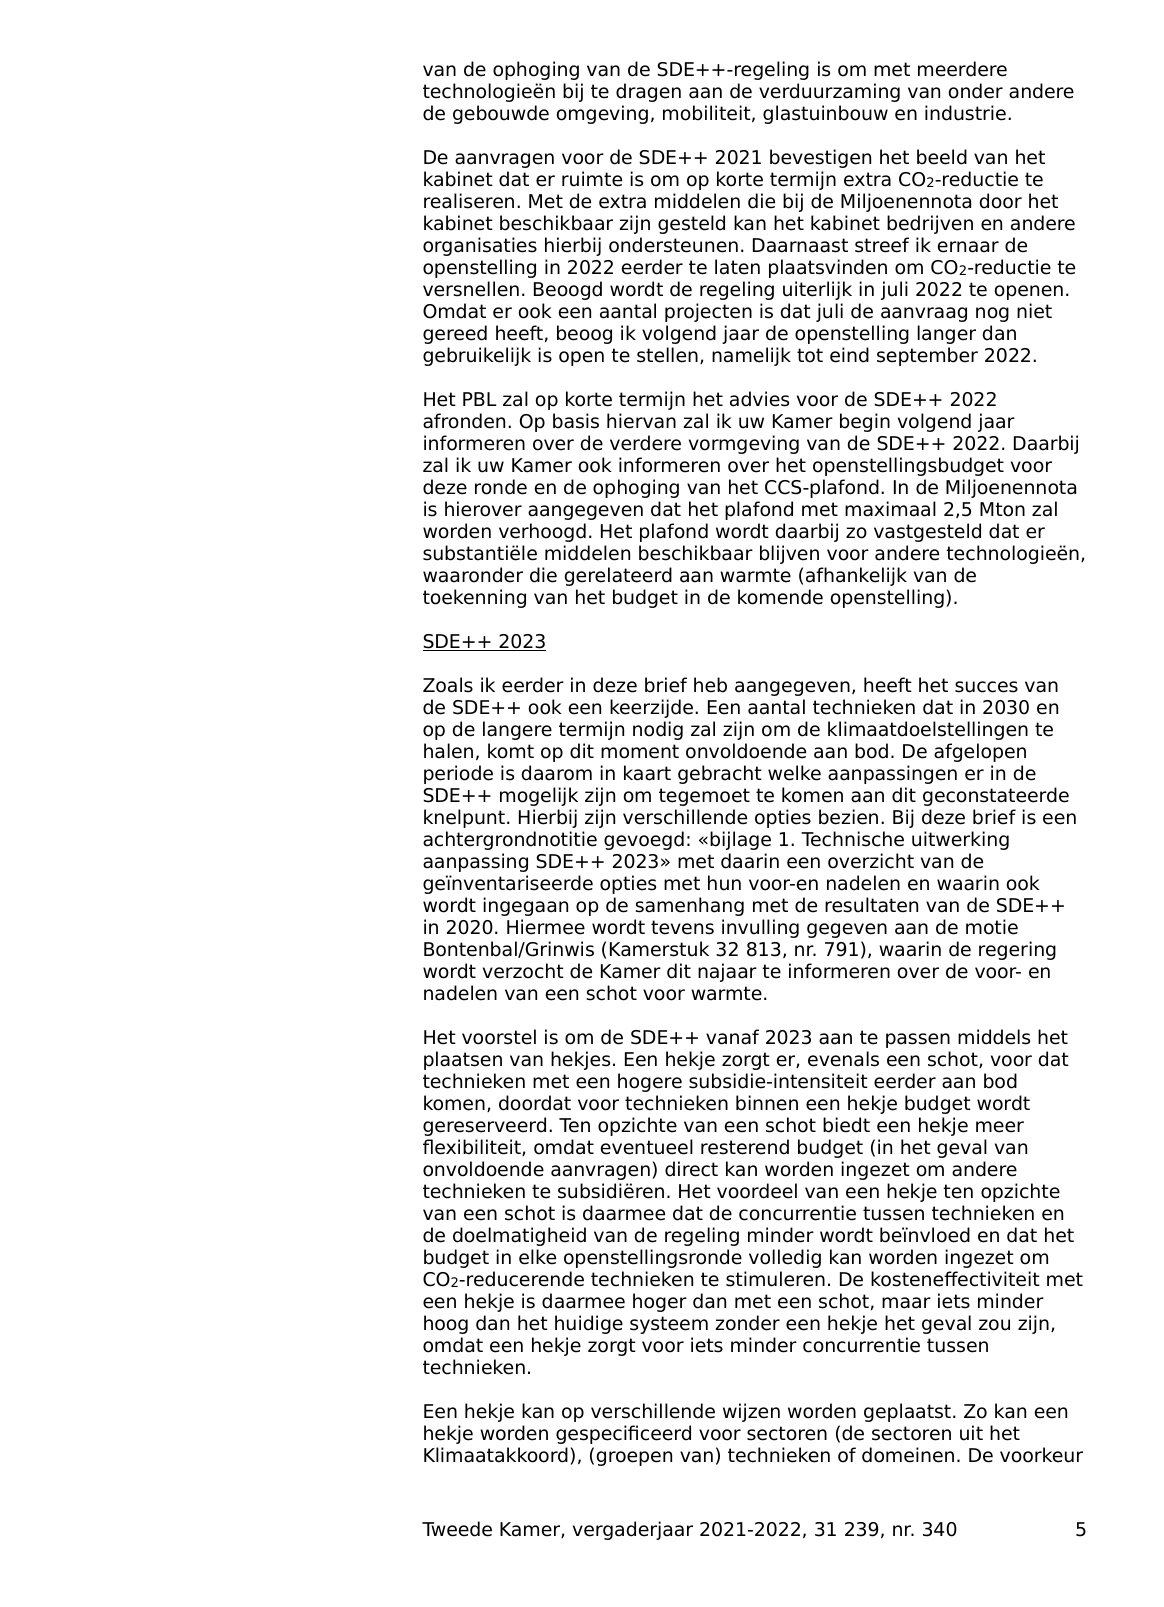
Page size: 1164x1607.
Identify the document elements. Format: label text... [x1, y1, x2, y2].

subtitle SDE++ 2023 [422, 631, 1087, 653]
text Het voorstel is om de SDE++ vanaf 2023 aan te passen middels het plaatsen van hekjes. Een hekje zorgt er, evenals een schot, voor dat technieken met een hogere subsidie-intensiteit eerder aan bod komen, doordat voor technieken binnen een hekje budget wordt gereserveerd. Ten opzichte van een schot biedt een hekje meer flexibiliteit, omdat eventueel resterend budget (in het geval van onvoldoende aanvragen) direct kan worden ingezet om andere technieken te subsidiëren. Het voordeel van een hekje ten opzichte van een schot is daarmee dat de concurrentie tussen technieken en de doelmatigheid van de regeling minder wordt beïnvloed en dat het budget in elke openstellingsronde volledig kan worden ingezet om CO2-reducerende technieken te stimuleren. De kosteneffectiviteit met een hekje is daarmee hoger dan met een schot, maar iets minder hoog dan het huidige systeem zonder een hekje het geval zou zijn, omdat een hekje zorgt voor iets minder concurrentie tussen technieken. [422, 1027, 1087, 1379]
text Een hekje kan op verschillende wijzen worden geplaatst. Zo kan een hekje worden gespecificeerd voor sectoren (de sectoren uit het Klimaatakkoord), (groepen van) technieken of domeinen. De voorkeur [422, 1401, 1087, 1467]
text De aanvragen voor de SDE++ 2021 bevestigen het beeld van het kabinet dat er ruimte is om op korte termijn extra CO2-reductie te realiseren. Met de extra middelen die bij de Miljoenennota door het kabinet beschikbaar zijn gesteld kan het kabinet bedrijven en andere organisaties hierbij ondersteunen. Daarnaast streef ik ernaar de openstelling in 2022 eerder te laten plaatsvinden om CO2-reductie te versnellen. Beoogd wordt de regeling uiterlijk in juli 2022 te openen. Omdat er ook een aantal projecten is dat juli de aanvraag nog niet gereed heeft, beoog ik volgend jaar de openstelling langer dan gebruikelijk is open te stellen, namelijk tot eind september 2022. [422, 147, 1087, 367]
text Het PBL zal op korte termijn het advies voor de SDE++ 2022 afronden. Op basis hiervan zal ik uw Kamer begin volgend jaar informeren over de verdere vormgeving van de SDE++ 2022. Daarbij zal ik uw Kamer ook informeren over het openstellingsbudget voor deze ronde en de ophoging van het CCS-plafond. In de Miljoenennota is hierover aangegeven dat het plafond met maximaal 2,5 Mton zal worden verhoogd. Het plafond wordt daarbij zo vastgesteld dat er substantiële middelen beschikbaar blijven voor andere technologieën, waaronder die gerelateerd aan warmte (afhankelijk van de toekenning van het budget in de komende openstelling). [422, 389, 1087, 609]
text Zoals ik eerder in deze brief heb aangegeven, heeft het succes van de SDE++ ook een keerzijde. Een aantal technieken dat in 2030 en op de langere termijn nodig zal zijn om de klimaatdoelstellingen te halen, komt op dit moment onvoldoende aan bod. De afgelopen periode is daarom in kaart gebracht welke aanpassingen er in de SDE++ mogelijk zijn om tegemoet te komen aan dit geconstateerde knelpunt. Hierbij zijn verschillende opties bezien. Bij deze brief is een achtergrondnotitie gevoegd: «bijlage 1. Technische uitwerking aanpassing SDE++ 2023» met daarin een overzicht van de geïnventariseerde opties met hun voor-en nadelen en waarin ook wordt ingegaan op de samenhang met de resultaten van de SDE++ in 2020. Hiermee wordt tevens invulling gegeven aan de motie Bontenbal/Grinwis (Kamerstuk 32 813, nr. 791), waarin de regering wordt verzocht de Kamer dit najaar te informeren over de voor- en nadelen van een schot voor warmte. [422, 675, 1087, 1005]
text van de ophoging van de SDE++-regeling is om met meerdere technologieën bij te dragen aan de verduurzaming van onder andere de gebouwde omgeving, mobiliteit, glastuinbouw en industrie. [422, 59, 1087, 125]
